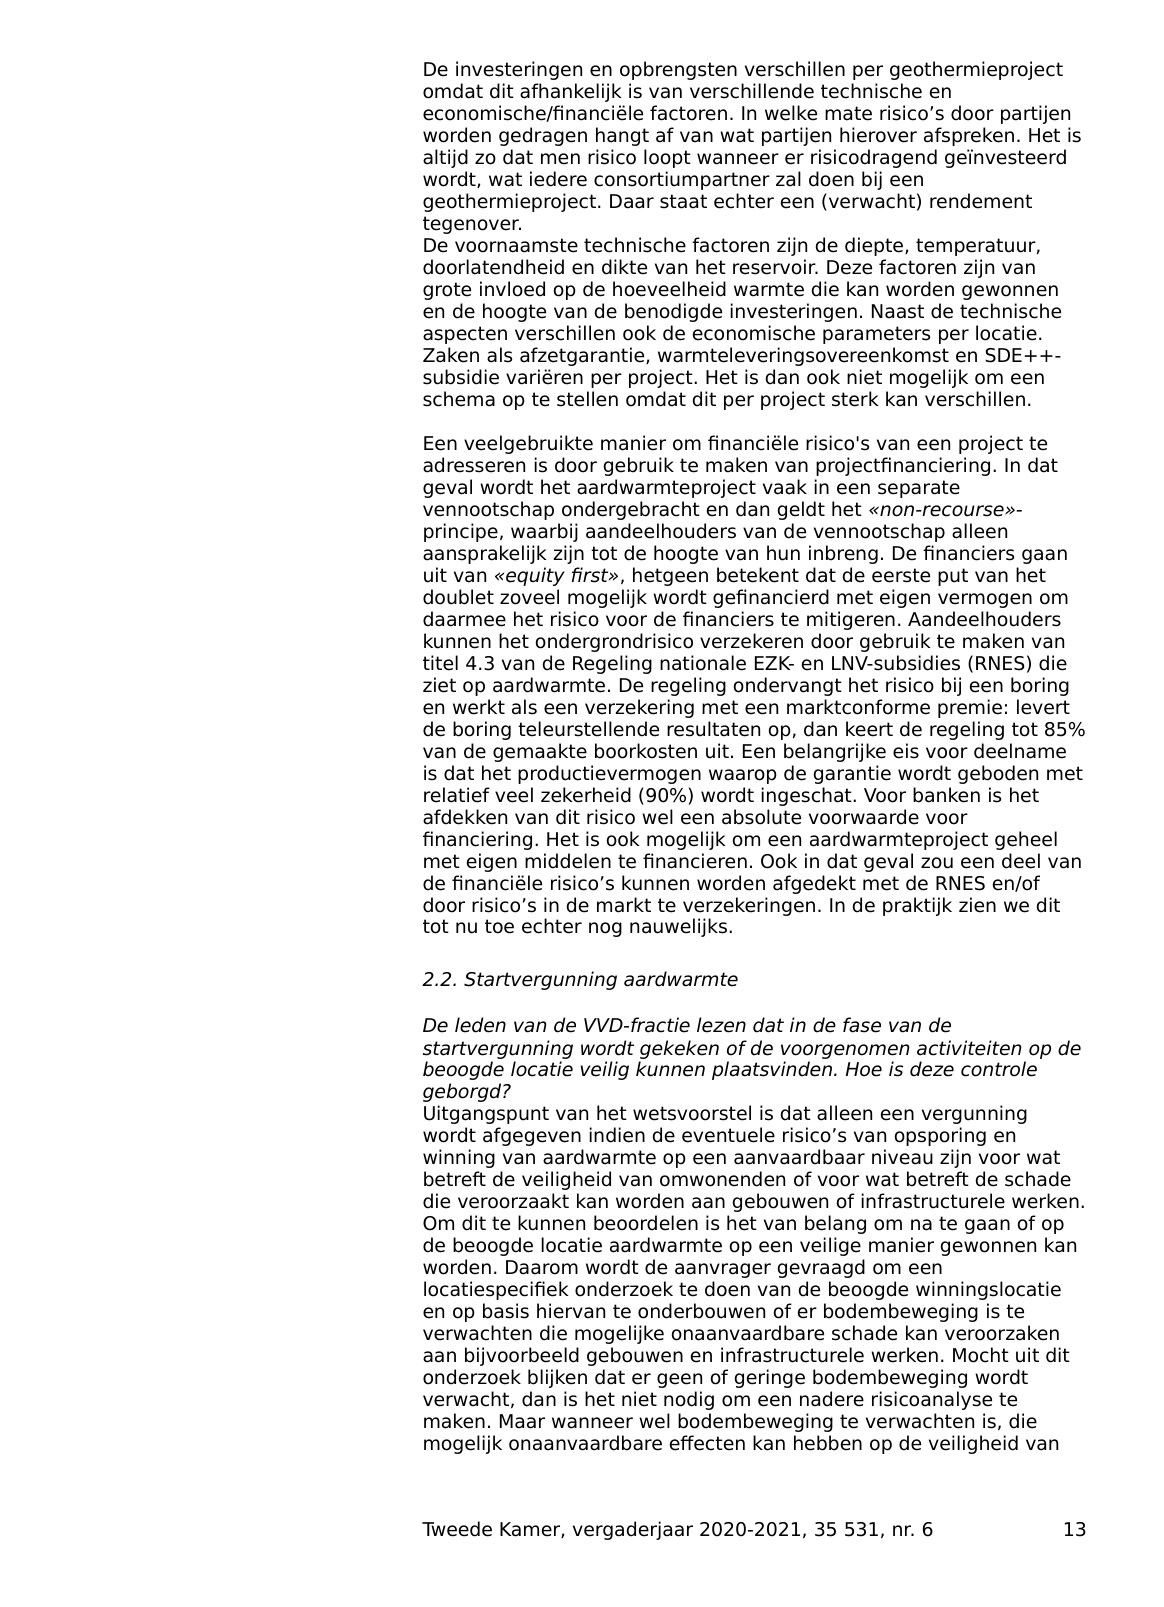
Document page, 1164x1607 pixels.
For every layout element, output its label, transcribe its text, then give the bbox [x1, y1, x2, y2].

text De leden van de VVD-fractie lezen dat in de fase van de startvergunning wordt gekeken of de voorgenomen activiteiten op de beoogde locatie veilig kunnen plaatsvinden. Hoe is deze controle geborgd? [422, 1015, 1087, 1103]
text De investeringen en opbrengsten verschillen per geothermieproject omdat dit afhankelijk is van verschillende technische en economische/financiële factoren. In welke mate risico’s door partijen worden gedragen hangt af van wat partijen hierover afspreken. Het is altijd zo dat men risico loopt wanneer er risicodragend geïnvesteerd wordt, wat iedere consortiumpartner zal doen bij een geothermieproject. Daar staat echter een (verwacht) rendement tegenover. [422, 59, 1087, 235]
subtitle 2.2. Startvergunning aardwarmte [422, 968, 1087, 990]
text De voornaamste technische factoren zijn de diepte, temperatuur, doorlatendheid en dikte van het reservoir. Deze factoren zijn van grote invloed op de hoeveelheid warmte die kan worden gewonnen en de hoogte van de benodigde investeringen. Naast de technische aspecten verschillen ook de economische parameters per locatie. Zaken als afzetgarantie, warmteleveringsovereenkomst en SDE++-subsidie variëren per project. Het is dan ook niet mogelijk om een schema op te stellen omdat dit per project sterk kan verschillen. [422, 235, 1087, 411]
text Een veelgebruikte manier om financiële risico's van een project te adresseren is door gebruik te maken van projectfinanciering. In dat geval wordt het aardwarmteproject vaak in een separate vennootschap ondergebracht en dan geldt het «non-recourse»-principe, waarbij aandeelhouders van de vennootschap alleen aansprakelijk zijn tot de hoogte van hun inbreng. De financiers gaan uit van «equity first», hetgeen betekent dat de eerste put van het doublet zoveel mogelijk wordt gefinancierd met eigen vermogen om daarmee het risico voor de financiers te mitigeren. Aandeelhouders kunnen het ondergrondrisico verzekeren door gebruik te maken van titel 4.3 van de Regeling nationale EZK- en LNV-subsidies (RNES) die ziet op aardwarmte. De regeling ondervangt het risico bij een boring en werkt als een verzekering met een marktconforme premie: levert de boring teleurstellende resultaten op, dan keert de regeling tot 85% van de gemaakte boorkosten uit. Een belangrijke eis voor deelname is dat het productievermogen waarop de garantie wordt geboden met relatief veel zekerheid (90%) wordt ingeschat. Voor banken is het afdekken van dit risico wel een absolute voorwaarde voor financiering. Het is ook mogelijk om een aardwarmteproject geheel met eigen middelen te financieren. Ook in dat geval zou een deel van de financiële risico’s kunnen worden afgedekt met de RNES en/of door risico’s in de markt te verzekeringen. In de praktijk zien we dit tot nu toe echter nog nauwelijks. [422, 433, 1087, 938]
text Uitgangspunt van het wetsvoorstel is dat alleen een vergunning wordt afgegeven indien de eventuele risico’s van opsporing en winning van aardwarmte op een aanvaardbaar niveau zijn voor wat betreft de veiligheid van omwonenden of voor wat betreft de schade die veroorzaakt kan worden aan gebouwen of infrastructurele werken. Om dit te kunnen beoordelen is het van belang om na te gaan of op de beoogde locatie aardwarmte op een veilige manier gewonnen kan worden. Daarom wordt de aanvrager gevraagd om een locatiespecifiek onderzoek te doen van de beoogde winningslocatie en op basis hiervan te onderbouwen of er bodembeweging is te verwachten die mogelijke onaanvaardbare schade kan veroorzaken aan bijvoorbeeld gebouwen en infrastructurele werken. Mocht uit dit onderzoek blijken dat er geen of geringe bodembeweging wordt verwacht, dan is het niet nodig om een nadere risicoanalyse te maken. Maar wanneer wel bodembeweging te verwachten is, die mogelijk onaanvaardbare effecten kan hebben op de veiligheid van [422, 1103, 1087, 1455]
